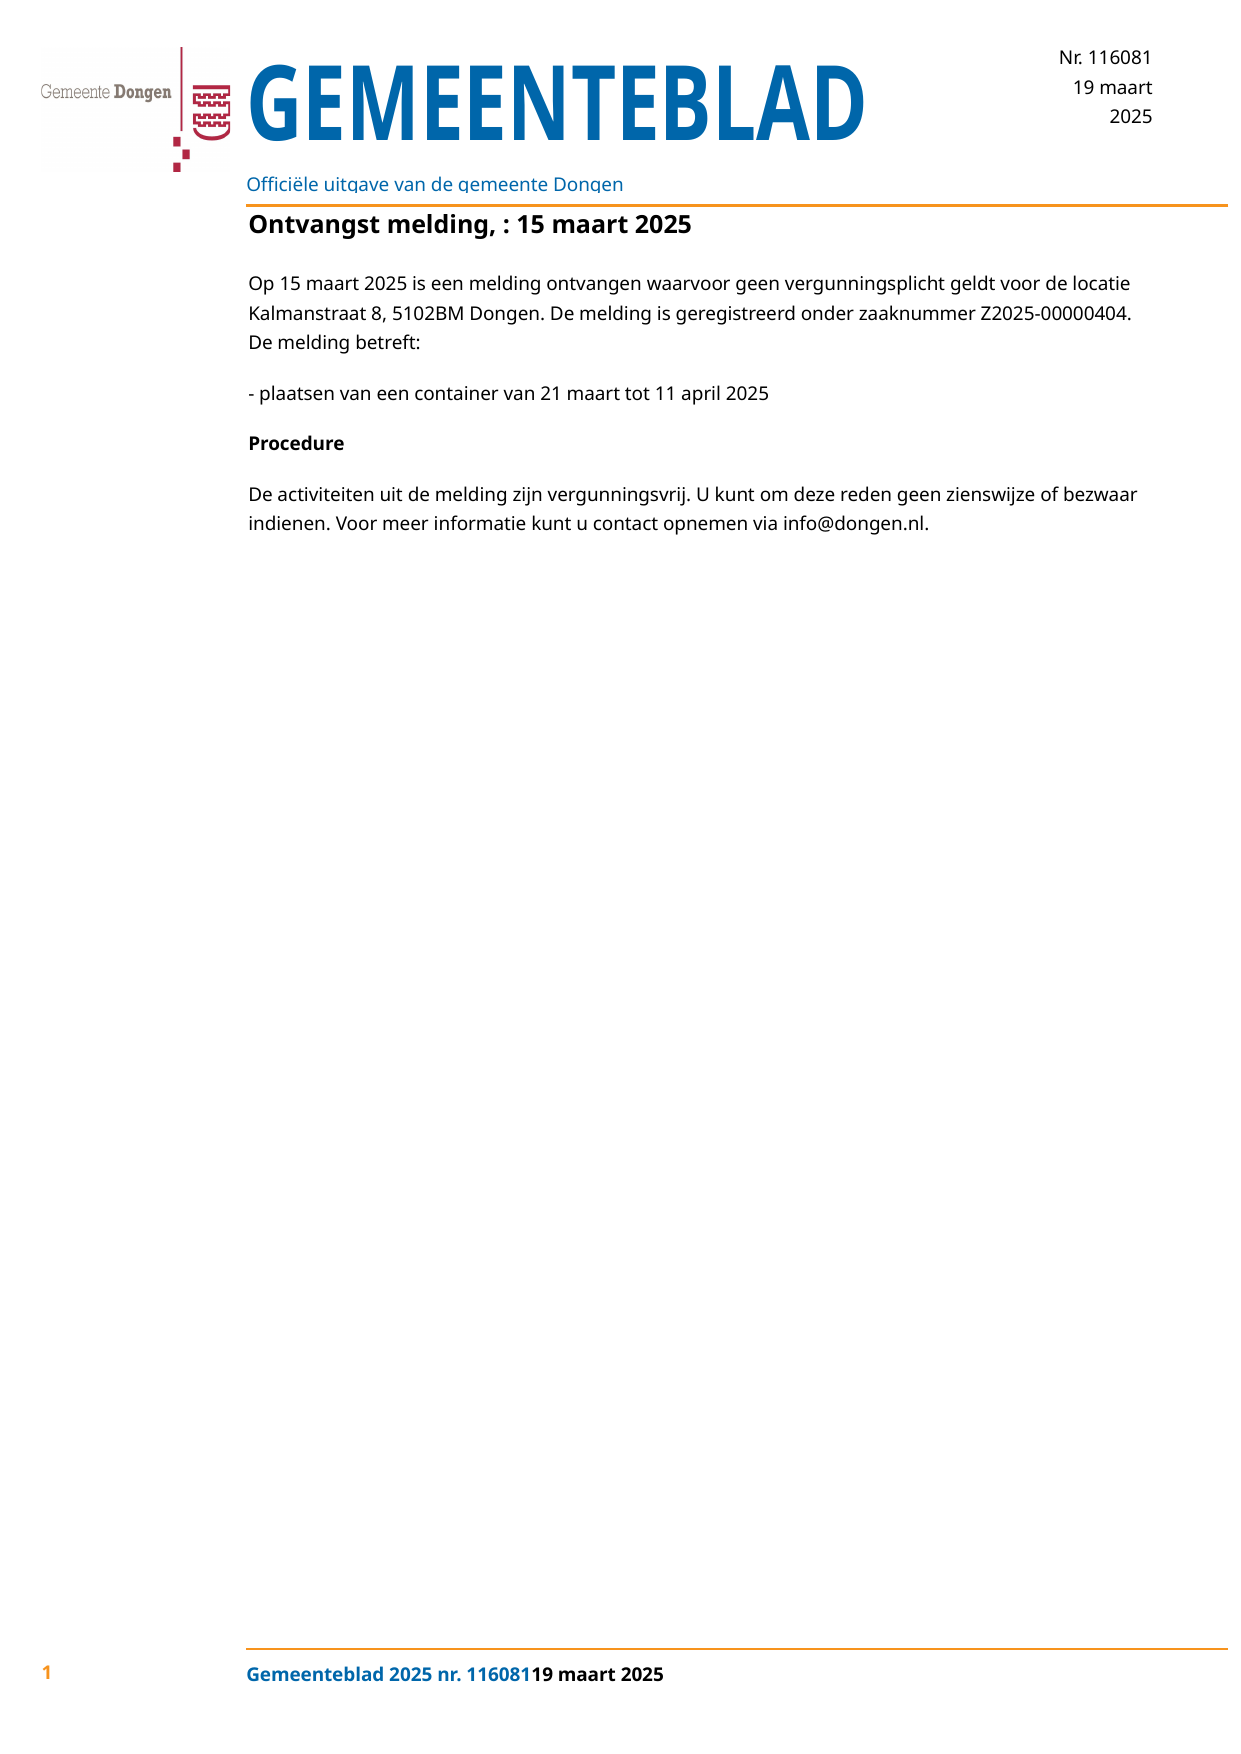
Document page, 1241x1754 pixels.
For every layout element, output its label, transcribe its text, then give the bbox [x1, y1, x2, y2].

picture [41, 47, 231, 172]
text Ontvangst melding, : 15 maart 2025 [248, 207, 1152, 241]
text De activiteiten uit de melding zijn vergunningsvrij. U kunt om deze reden geen zienswijze of bezwaar indienen. Voor meer informatie kunt u contact opnemen via info@dongen.nl. [248, 481, 1152, 536]
text Procedure [248, 430, 1152, 456]
text Op 15 maart 2025 is een melding ontvangen waarvoor geen vergunningsplicht geldt voor de locatie Kalmanstraat 8, 5102BM Dongen. De melding is geregistreerd onder zaaknummer Z2025-00000404. De melding betreft: [248, 270, 1152, 355]
text - plaatsen van een container van 21 maart tot 11 april 2025 [248, 380, 1152, 406]
